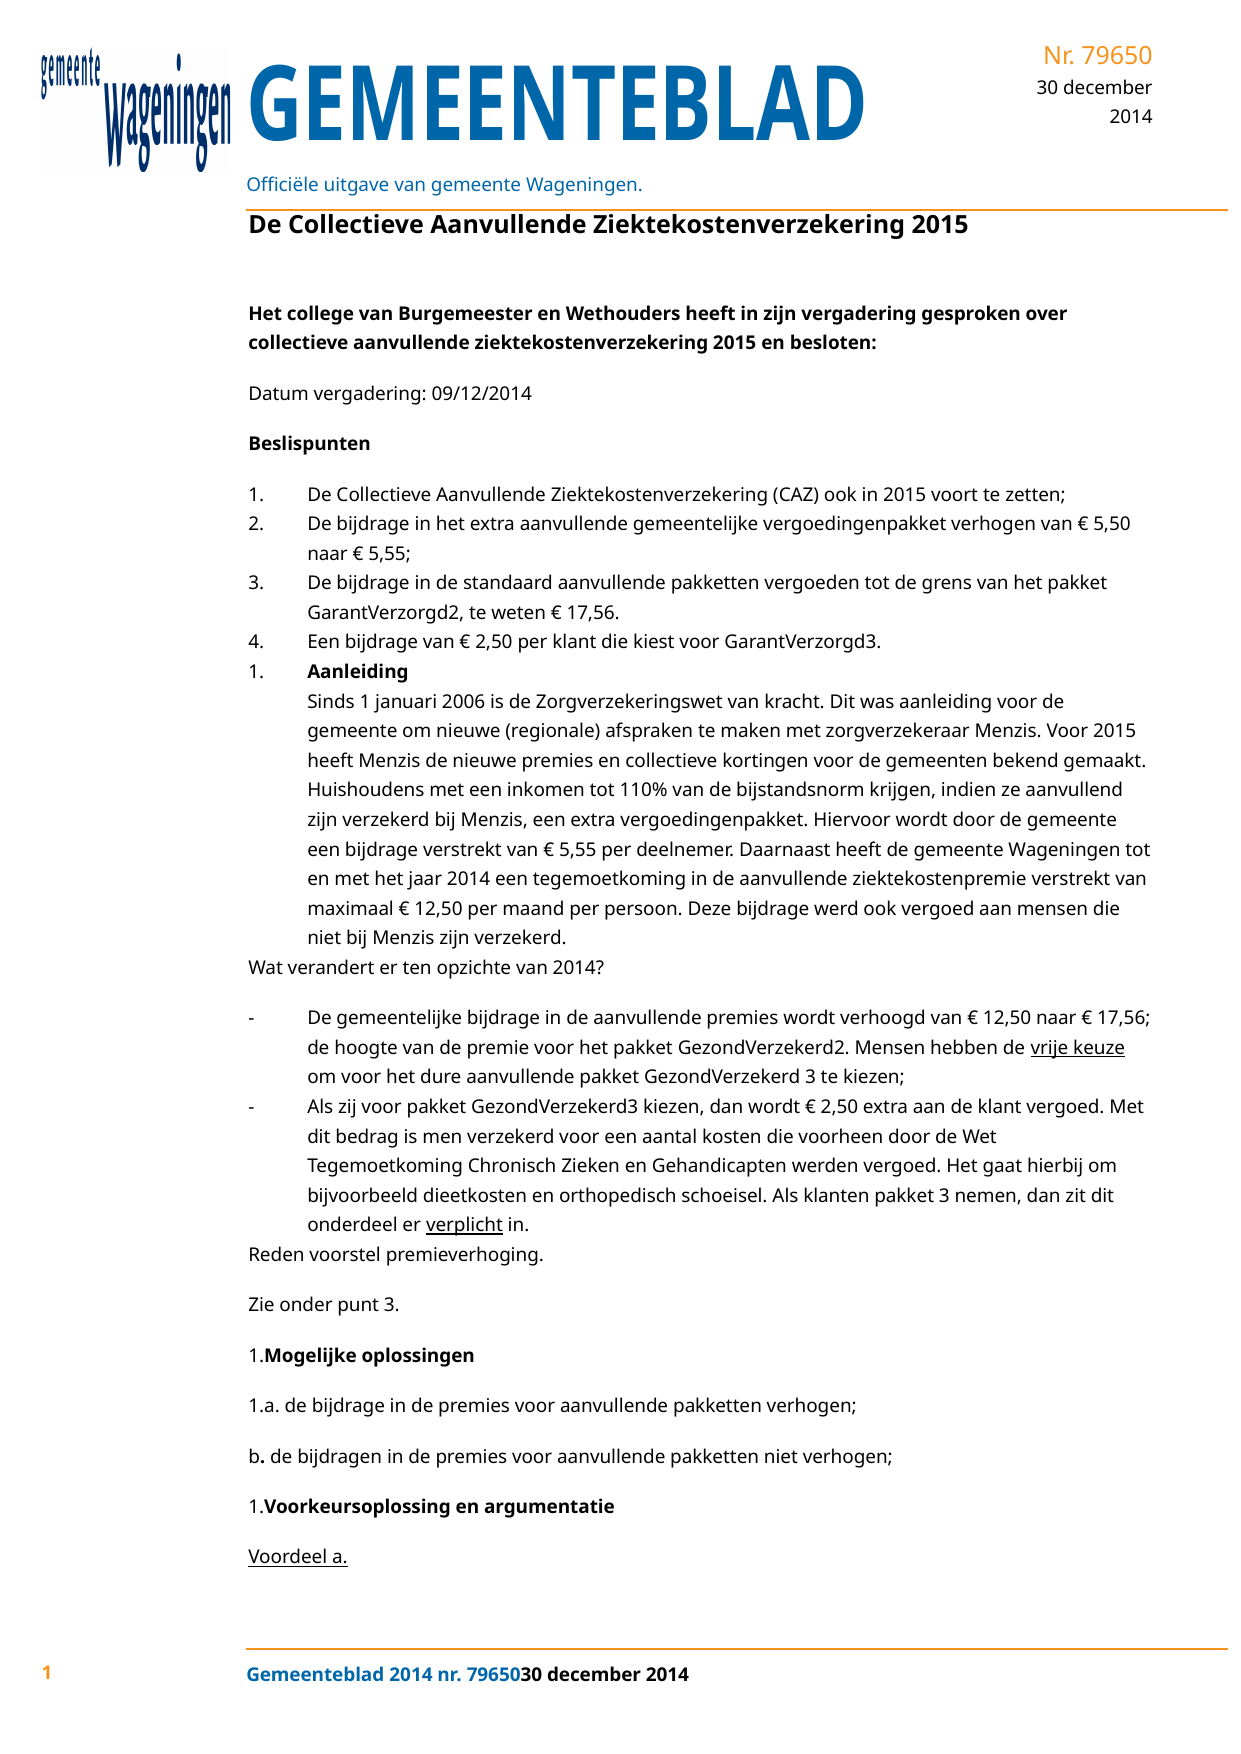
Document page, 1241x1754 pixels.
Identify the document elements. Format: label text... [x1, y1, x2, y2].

text Zie onder punt 3. [248, 1292, 1152, 1317]
list De gemeentelijke bijdrage in de aanvullende premies wordt verhoogd van € 12,50 naar € 17,56; de hoogte van de premie voor het pakket GezondVerzekerd2. Mensen hebben de vrije keuze om voor het dure aanvullende pakket GezondVerzekerd 3 te kiezen; [248, 1004, 1152, 1089]
picture [41, 47, 231, 172]
text b. de bijdragen in de premies voor aanvullende pakketten niet verhogen; [248, 1443, 1152, 1468]
list De bijdrage in het extra aanvullende gemeentelijke vergoedingenpakket verhogen van € 5,50 naar € 5,55; [248, 510, 1152, 566]
list De bijdrage in de standaard aanvullende pakketten vergoeden tot de grens van het pakket GarantVerzorgd2, te weten € 17,56. [248, 569, 1152, 625]
list Sinds 1 januari 2006 is de Zorgverzekeringswet van kracht. Dit was aanleiding voor de gemeente om nieuwe (regionale) afspraken te maken met zorgverzekeraar Menzis. Voor 2015 heeft Menzis de nieuwe premies en collectieve kortingen voor de gemeenten bekend gemaakt. Huishoudens met een inkomen tot 110% van de bijstandsnorm krijgen, indien ze aanvullend zijn verzekerd bij Menzis, een extra vergoedingenpakket. Hiervoor wordt door de gemeente een bijdrage verstrekt van € 5,55 per deelnemer. Daarnaast heeft de gemeente Wageningen tot en met het jaar 2014 een tegemoetkoming in de aanvullende ziektekostenpremie verstrekt van maximaal € 12,50 per maand per persoon. Deze bijdrage werd ook vergoed aan mensen die niet bij Menzis zijn verzekerd. [248, 688, 1152, 950]
text Wat verandert er ten opzichte van 2014? [248, 954, 1152, 980]
text 1.a. de bijdrage in de premies voor aanvullende pakketten verhogen; [248, 1392, 1152, 1418]
text 1.Mogelijke oplossingen [248, 1342, 1152, 1368]
list De Collectieve Aanvullende Ziektekostenverzekering (CAZ) ook in 2015 voort te zetten; [248, 481, 1152, 506]
text De Collectieve Aanvullende Ziektekostenverzekering 2015 [248, 211, 1152, 241]
list Een bijdrage van € 2,50 per klant die kiest voor GarantVerzorgd3. [248, 629, 1152, 654]
list Aanleiding [248, 658, 1152, 684]
text Beslispunten [248, 430, 1152, 456]
text 1.Voorkeursoplossing en argumentatie [248, 1493, 1152, 1519]
text Het college van Burgemeester en Wethouders heeft in zijn vergadering gesproken over collectieve aanvullende ziektekostenverzekering 2015 en besloten: [248, 300, 1152, 355]
list Als zij voor pakket GezondVerzekerd3 kiezen, dan wordt € 2,50 extra aan de klant vergoed. Met dit bedrag is men verzekerd voor een aantal kosten die voorheen door de Wet Tegemoetkoming Chronisch Zieken en Gehandicapten werden vergoed. Het gaat hierbij om bijvoorbeeld dieetkosten en orthopedisch schoeisel. Als klanten pakket 3 nemen, dan zit dit onderdeel er verplicht in. [248, 1093, 1152, 1237]
text Reden voorstel premieverhoging. [248, 1241, 1152, 1267]
text Voordeel a. [248, 1544, 1152, 1569]
text Datum vergadering: 09/12/2014 [248, 380, 1152, 406]
